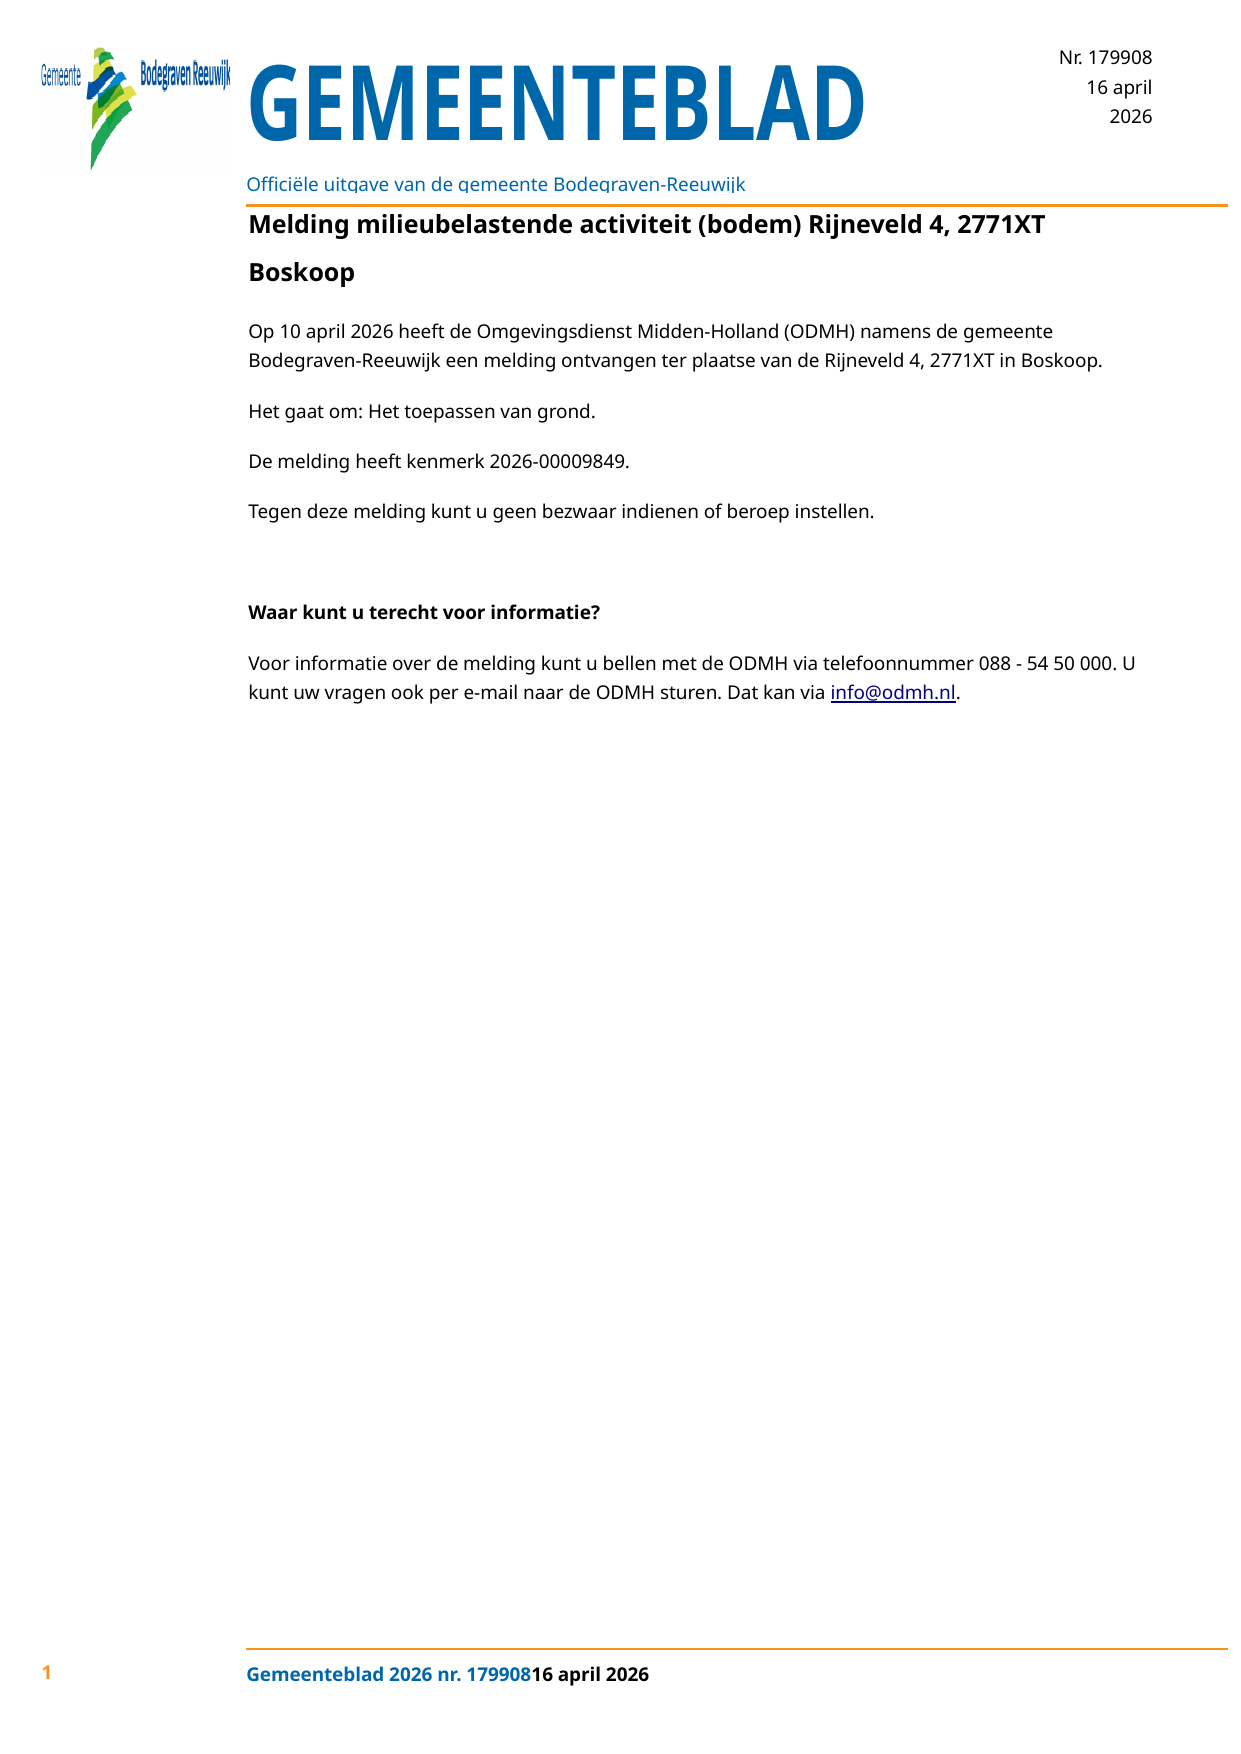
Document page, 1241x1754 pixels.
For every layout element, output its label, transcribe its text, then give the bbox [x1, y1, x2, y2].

text Op 10 april 2026 heeft de Omgevingsdienst Midden-Holland (ODMH) namens de gemeente Bodegraven-Reeuwijk een melding ontvangen ter plaatse van de Rijneveld 4, 2771XT in Boskoop. [248, 318, 1152, 373]
text Voor informatie over de melding kunt u bellen met de ODMH via telefoonnummer 088 - 54 50 000. U kunt uw vragen ook per e-mail naar de ODMH sturen. Dat kan via info@odmh.nl. [248, 650, 1152, 705]
text Melding milieubelastende activiteit (bodem) Rijneveld 4, 2771XT Boskoop [248, 207, 1152, 288]
text De melding heeft kenmerk 2026-00009849. [248, 448, 1152, 474]
text Tegen deze melding kunt u geen bezwaar indienen of beroep instellen. [248, 499, 1152, 524]
text Het gaat om: Het toepassen van grond. [248, 398, 1152, 424]
picture [41, 47, 231, 172]
text Waar kunt u terecht voor informatie? [248, 599, 1152, 625]
